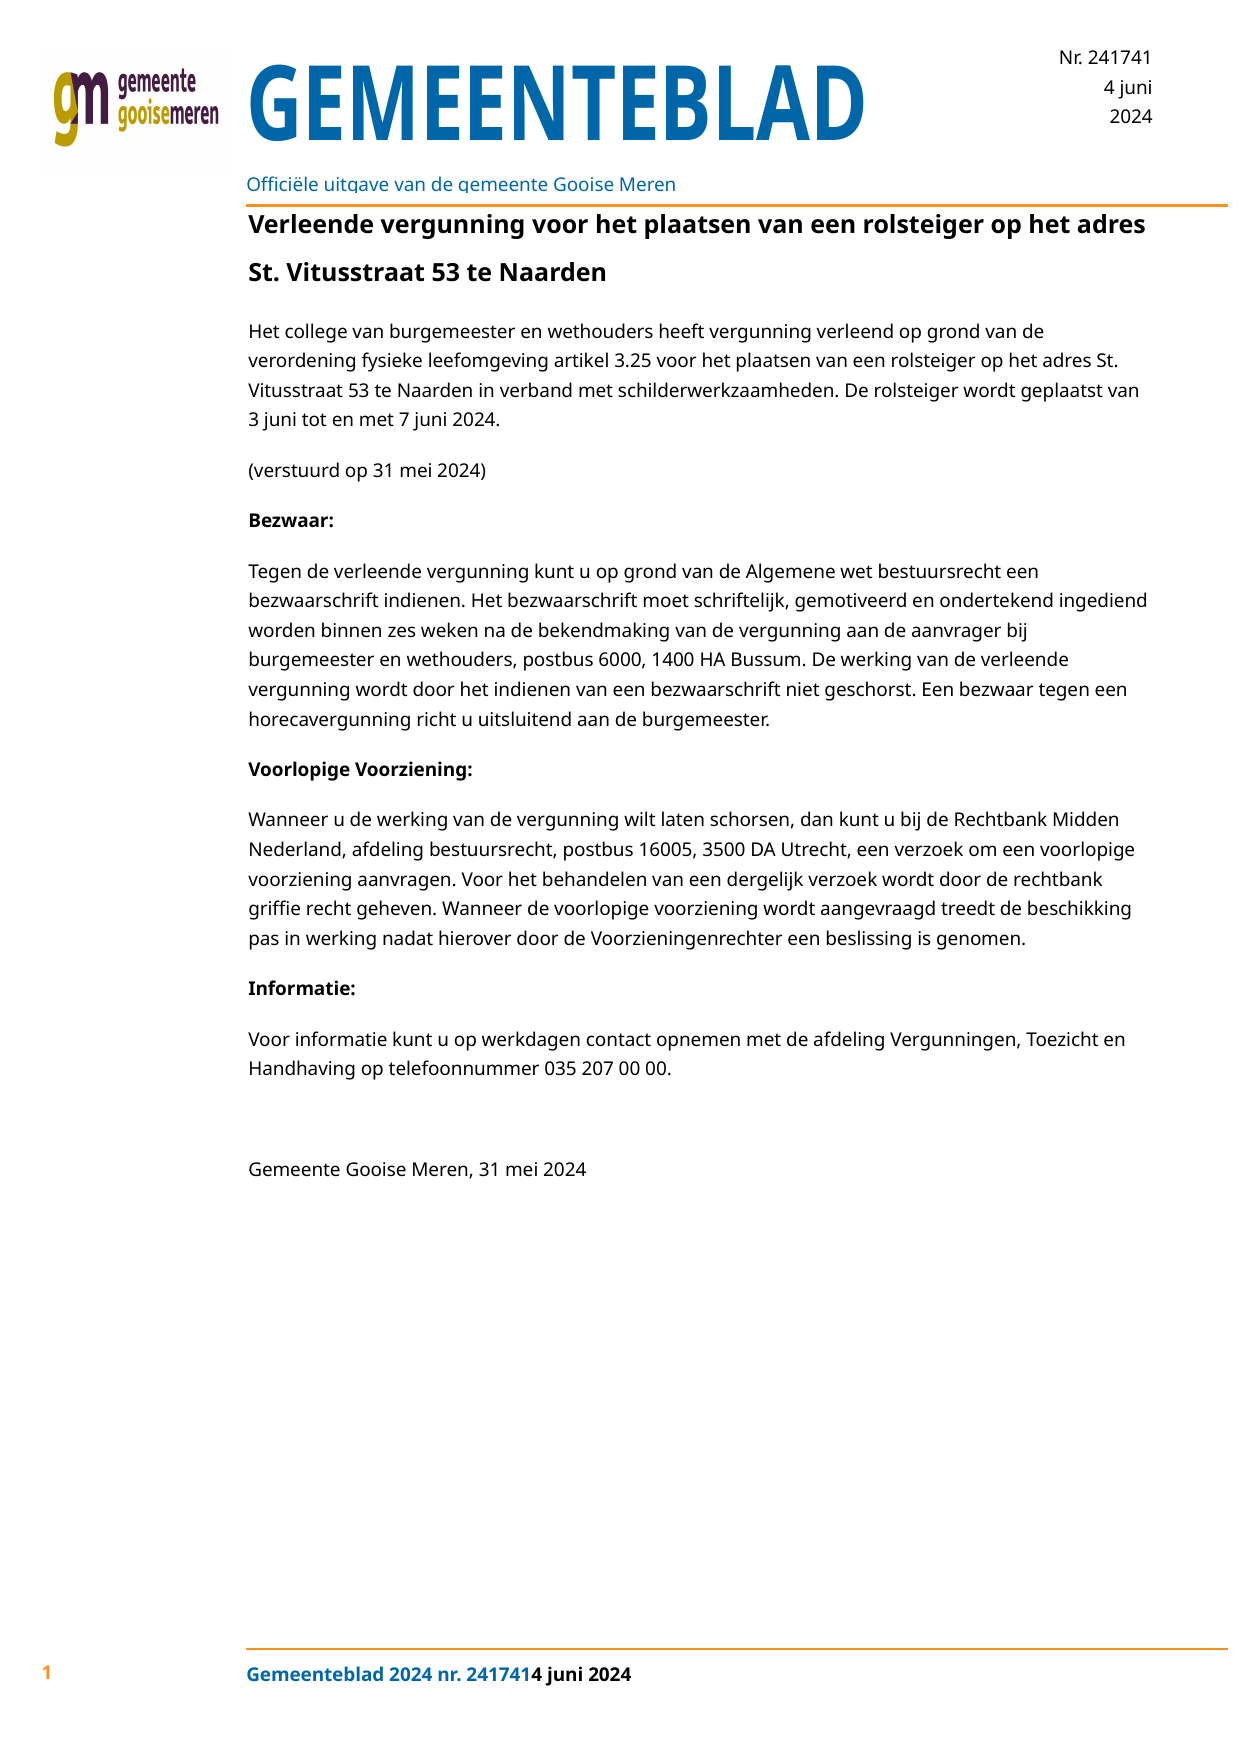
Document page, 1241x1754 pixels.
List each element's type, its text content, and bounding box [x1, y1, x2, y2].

text (verstuurd op 31 mei 2024) [248, 457, 1152, 483]
text Het college van burgemeester en wethouders heeft vergunning verleend op grond van de verordening fysieke leefomgeving artikel 3.25 voor het plaatsen van een rolsteiger op het adres St. Vitusstraat 53 te Naarden in verband met schilderwerkzaamheden. De rolsteiger wordt geplaatst van 3 juni tot en met 7 juni 2024. [248, 318, 1152, 432]
text Voorlopige Voorziening: [248, 756, 1152, 782]
text Gemeente Gooise Meren, 31 mei 2024 [248, 1156, 1152, 1182]
text Verleende vergunning voor het plaatsen van een rolsteiger op het adres St. Vitusstraat 53 te Naarden [248, 207, 1152, 288]
text Voor informatie kunt u op werkdagen contact opnemen met de afdeling Vergunningen, Toezicht en Handhaving op telefoonnummer 035 207 00 00. [248, 1026, 1152, 1081]
text Tegen de verleende vergunning kunt u op grond van de Algemene wet bestuursrecht een bezwaarschrift indienen. Het bezwaarschrift moet schriftelijk, gemotiveerd en ondertekend ingediend worden binnen zes weken na de bekendmaking van de vergunning aan de aanvrager bij burgemeester en wethouders, postbus 6000, 1400 HA Bussum. De werking van de verleende vergunning wordt door het indienen van een bezwaarschrift niet geschorst. Een bezwaar tegen een horecavergunning richt u uitsluitend aan de burgemeester. [248, 558, 1152, 732]
text Wanneer u de werking van de vergunning wilt laten schorsen, dan kunt u bij de Rechtbank Midden Nederland, afdeling bestuursrecht, postbus 16005, 3500 DA Utrecht, een verzoek om een voorlopige voorziening aanvragen. Voor het behandelen van een dergelijk verzoek wordt door de rechtbank griffie recht geheven. Wanneer de voorlopige voorziening wordt aangevraagd treedt de beschikking pas in werking nadat hierover door de Voorzieningenrechter een beslissing is genomen. [248, 807, 1152, 951]
text Informatie: [248, 975, 1152, 1001]
picture [41, 47, 231, 172]
text Bezwaar: [248, 507, 1152, 533]
